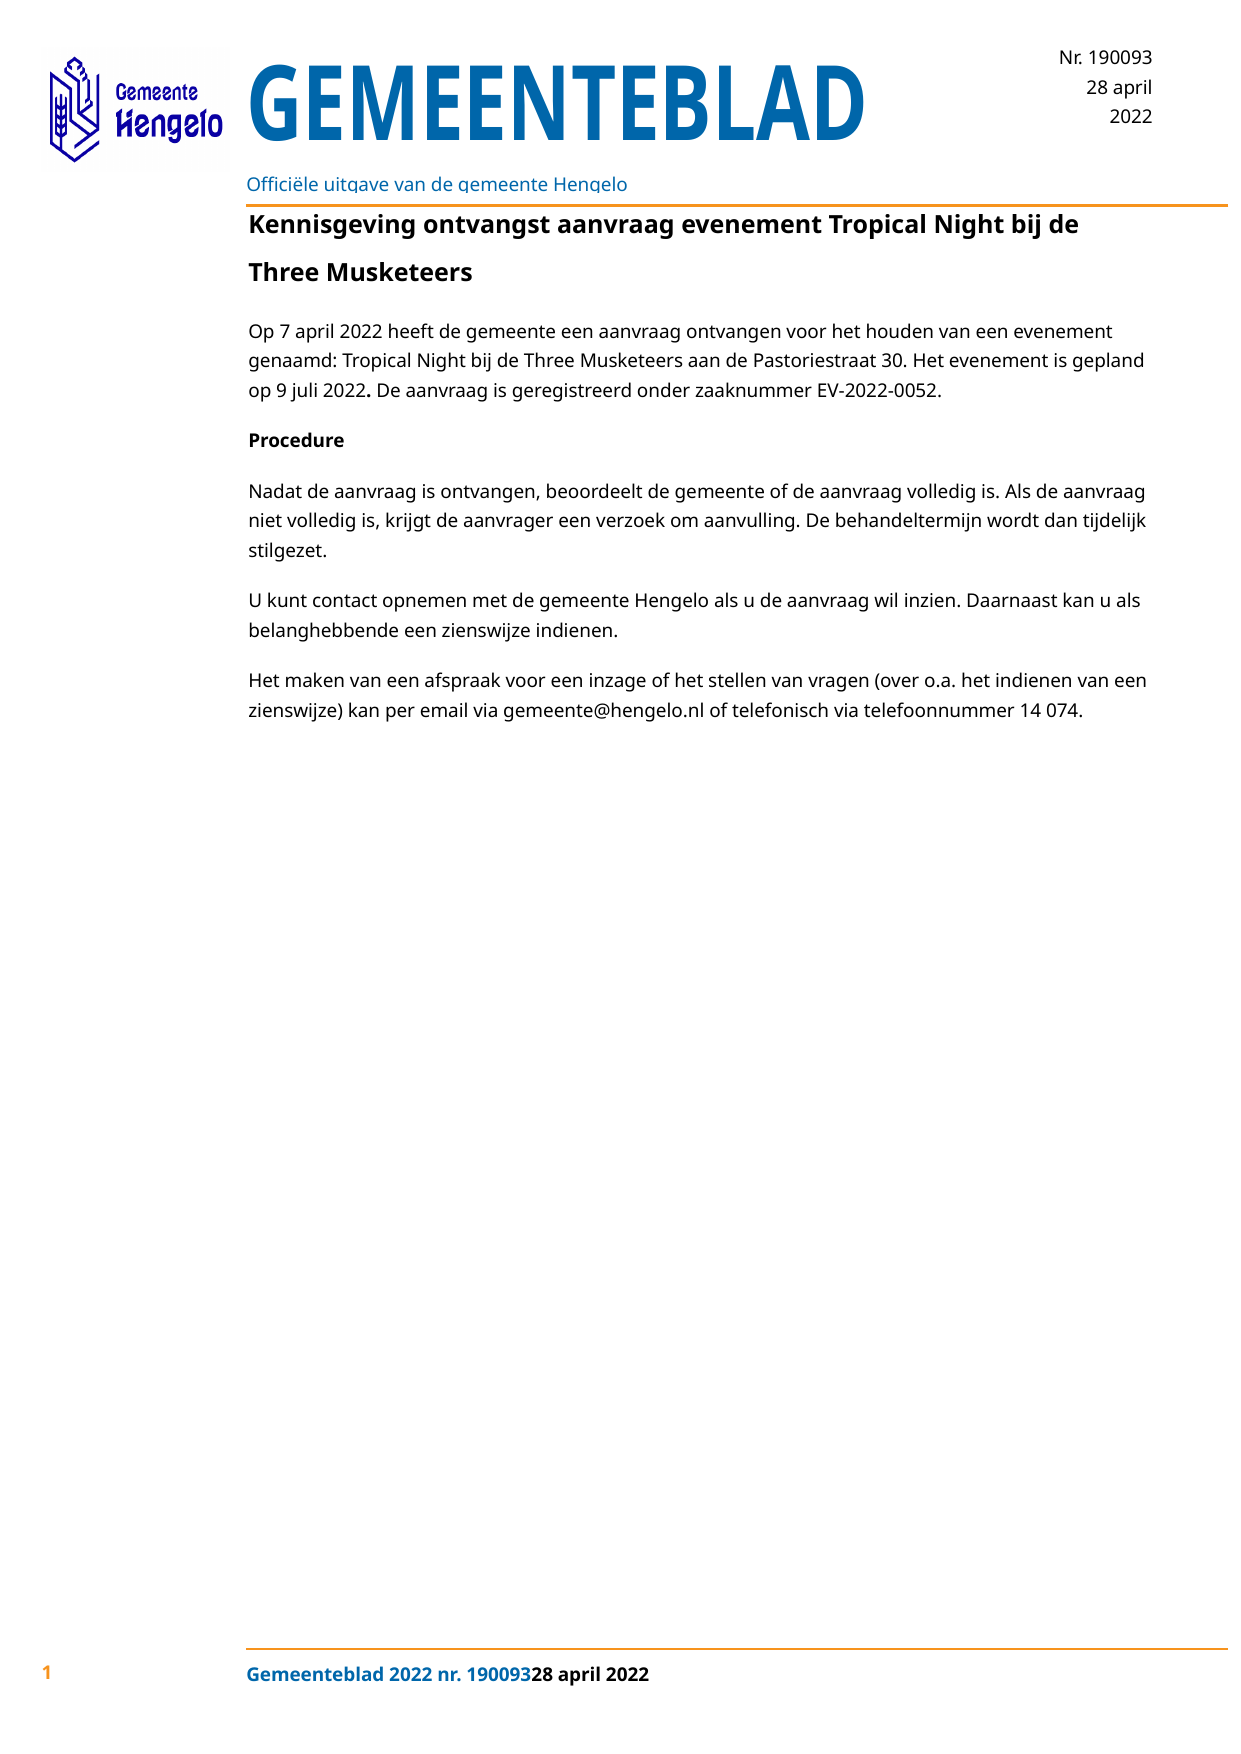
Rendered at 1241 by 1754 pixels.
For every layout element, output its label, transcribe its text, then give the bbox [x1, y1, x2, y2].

text Het maken van een afspraak voor een inzage of het stellen van vragen (over o.a. het indienen van een zienswijze) kan per email via gemeente@hengelo.nl of telefonisch via telefoonnummer 14 074. [248, 667, 1152, 723]
text Procedure [248, 427, 1152, 453]
text Kennisgeving ontvangst aanvraag evenement Tropical Night bij de Three Musketeers [248, 207, 1152, 288]
text U kunt contact opnemen met de gemeente Hengelo als u de aanvraag wil inzien. Daarnaast kan u als belanghebbende een zienswijze indienen. [248, 587, 1152, 643]
text Nadat de aanvraag is ontvangen, beoordeelt de gemeente of de aanvraag volledig is. Als de aanvraag niet volledig is, krijgt de aanvrager een verzoek om aanvulling. De behandeltermijn wordt dan tijdelijk stilgezet. [248, 478, 1152, 563]
picture [41, 47, 231, 172]
text Op 7 april 2022 heeft de gemeente een aanvraag ontvangen voor het houden van een evenement genaamd: Tropical Night bij de Three Musketeers aan de Pastoriestraat 30. Het evenement is gepland op 9 juli 2022. De aanvraag is geregistreerd onder zaaknummer EV-2022-0052. [248, 318, 1152, 403]
